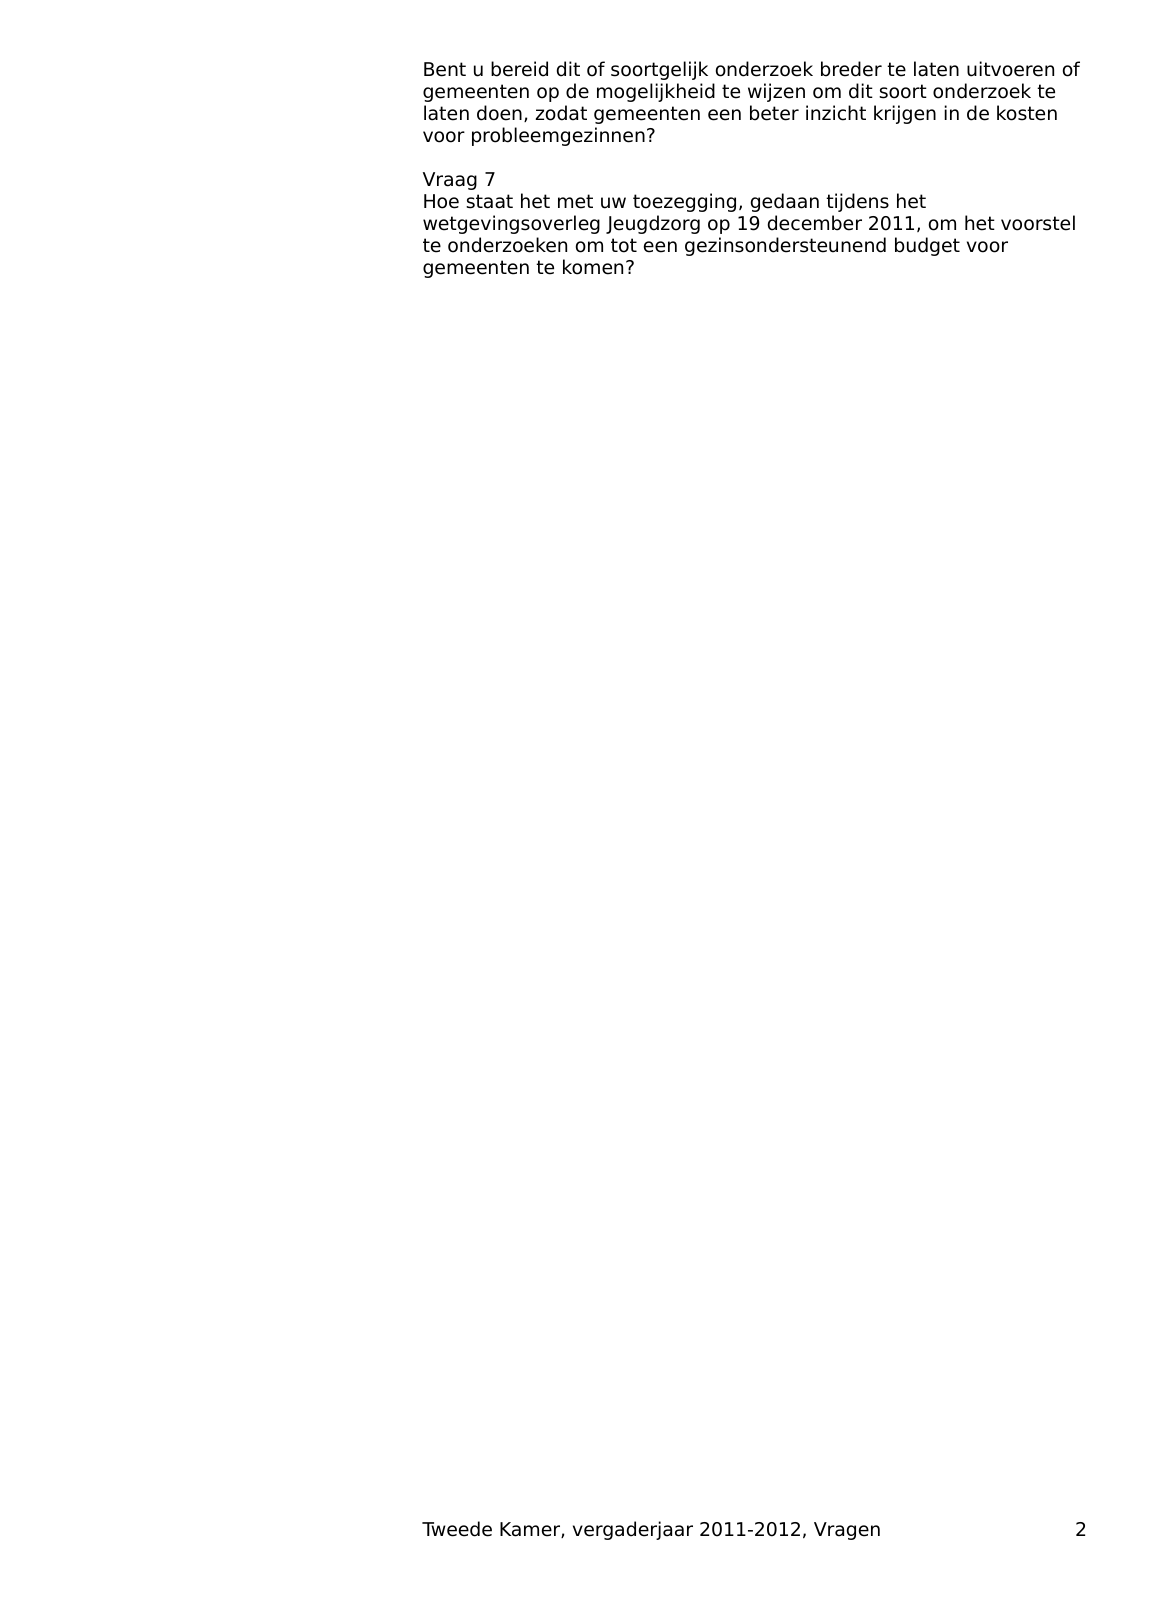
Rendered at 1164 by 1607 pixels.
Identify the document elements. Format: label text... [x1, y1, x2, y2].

text Bent u bereid dit of soortgelijk onderzoek breder te laten uitvoeren of gemeenten op de mogelijkheid te wijzen om dit soort onderzoek te laten doen, zodat gemeenten een beter inzicht krijgen in de kosten voor probleemgezinnen? [422, 59, 1087, 147]
text Hoe staat het met uw toezegging, gedaan tijdens het wetgevingsoverleg Jeugdzorg op 19 december 2011, om het voorstel te onderzoeken om tot een gezinsondersteunend budget voor gemeenten te komen? [422, 191, 1087, 279]
text Vraag 7 [422, 169, 1087, 191]
